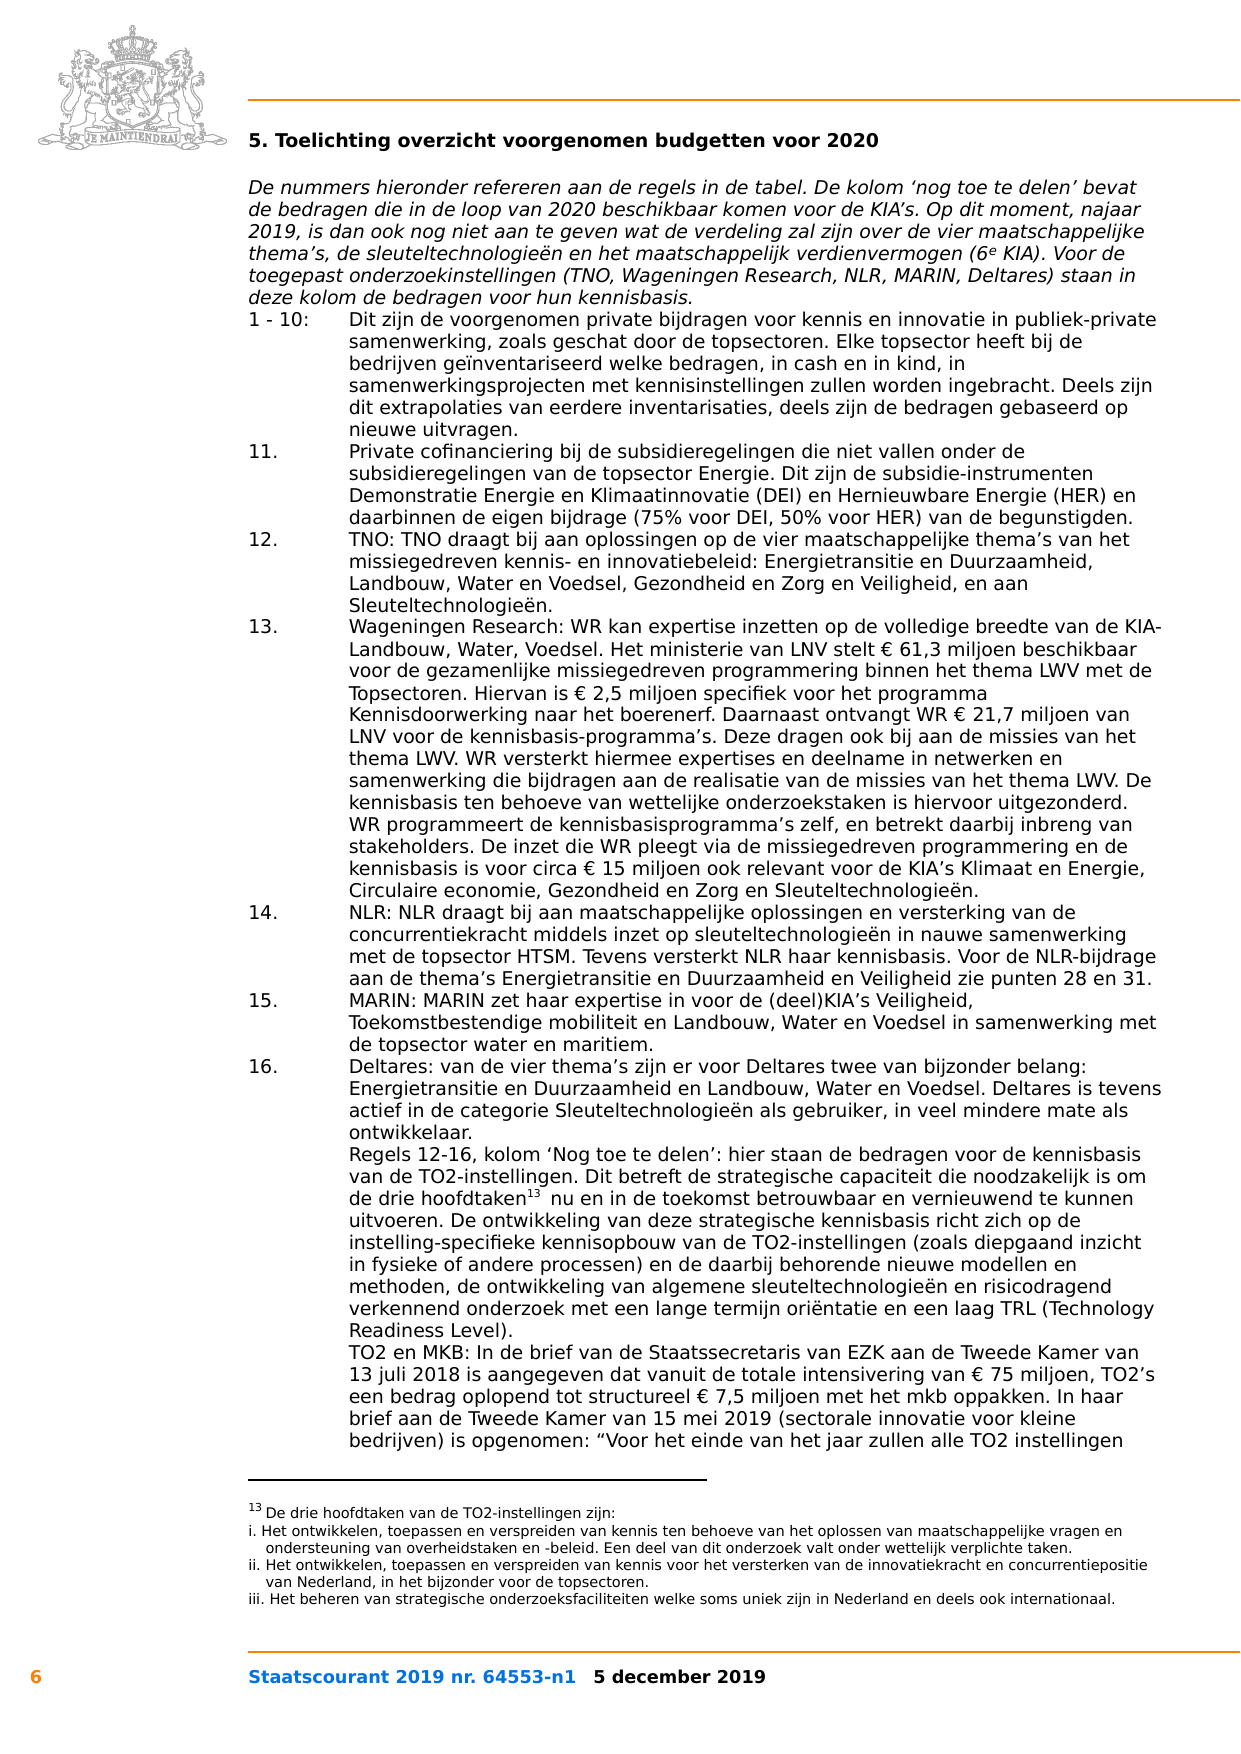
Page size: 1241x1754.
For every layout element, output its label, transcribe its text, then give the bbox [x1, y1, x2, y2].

text 13. Wageningen Research: WR kan expertise inzetten op de volledige breedte van de KIA-Landbouw, Water, Voedsel. Het ministerie van LNV stelt € 61,3 miljoen beschikbaar voor de gezamenlijke missiegedreven programmering binnen het thema LWV met de Topsectoren. Hiervan is € 2,5 miljoen specifiek voor het programma Kennisdoorwerking naar het boerenerf. Daarnaast ontvangt WR € 21,7 miljoen van LNV voor de kennisbasis-programma’s. Deze dragen ook bij aan de missies van het thema LWV. WR versterkt hiermee expertises en deelname in netwerken en samenwerking die bijdragen aan de realisatie van de missies van het thema LWV. De kennisbasis ten behoeve van wettelijke onderzoekstaken is hiervoor uitgezonderd. WR programmeert de kennisbasisprogramma’s zelf, en betrekt daarbij inbreng van stakeholders. De inzet die WR pleegt via de missiegedreven programmering en de kennisbasis is voor circa € 15 miljoen ook relevant voor de KIA’s Klimaat en Energie, Circulaire economie, Gezondheid en Zorg en Sleuteltechnologieën. [248, 616, 1163, 902]
text 11. Private cofinanciering bij de subsidieregelingen die niet vallen onder de subsidieregelingen van de topsector Energie. Dit zijn de subsidie-instrumenten Demonstratie Energie en Klimaatinnovatie (DEI) en Hernieuwbare Energie (HER) en daarbinnen de eigen bijdrage (75% voor DEI, 50% voor HER) van de begunstigden. [248, 441, 1163, 528]
text 16. Deltares: van de vier thema’s zijn er voor Deltares twee van bijzonder belang: Energietransitie en Duurzaamheid en Landbouw, Water en Voedsel. Deltares is tevens actief in de categorie Sleuteltechnologieën als gebruiker, in veel mindere mate als ontwikkelaar. [248, 1056, 1163, 1144]
text De drie hoofdtaken van de TO2-instellingen zijn: [248, 1501, 1163, 1523]
text TO2 en MKB: In de brief van de Staatssecretaris van EZK aan de Tweede Kamer van 13 juli 2018 is aangegeven dat vanuit de totale intensivering van € 75 miljoen, TO2’s een bedrag oplopend tot structureel € 7,5 miljoen met het mkb oppakken. In haar brief aan de Tweede Kamer van 15 mei 2019 (sectorale innovatie voor kleine bedrijven) is opgenomen: “Voor het einde van het jaar zullen alle TO2 instellingen [348, 1342, 1163, 1452]
text 1 - 10: Dit zijn de voorgenomen private bijdragen voor kennis en innovatie in publiek-private samenwerking, zoals geschat door de topsectoren. Elke topsector heeft bij de bedrijven geïnventariseerd welke bedragen, in cash en in kind, in samenwerkingsprojecten met kennisinstellingen zullen worden ingebracht. Deels zijn dit extrapolaties van eerdere inventarisaties, deels zijn de bedragen gebaseerd op nieuwe uitvragen. [248, 309, 1163, 441]
text Regels 12-16, kolom ‘Nog toe te delen’: hier staan de bedragen voor de kennisbasis van de TO2-instellingen. Dit betreft de strategische capaciteit die noodzakelijk is om de drie hoofdtaken nu en in de toekomst betrouwbaar en vernieuwend te kunnen uitvoeren. De ontwikkeling van deze strategische kennisbasis richt zich op de instelling-specifieke kennisopbouw van de TO2-instellingen (zoals diepgaand inzicht in fysieke of andere processen) en de daarbij behorende nieuwe modellen en methoden, de ontwikkeling van algemene sleuteltechnologieën en risicodragend verkennend onderzoek met een lange termijn oriëntatie en een laag TRL (Technology Readiness Level). [348, 1144, 1163, 1342]
text i. Het ontwikkelen, toepassen en verspreiden van kennis ten behoeve van het oplossen van maatschappelijke vragen en ondersteuning van overheidstaken en -beleid. Een deel van dit onderzoek valt onder wettelijk verplichte taken. [248, 1523, 1163, 1557]
picture [38, 25, 227, 150]
text De nummers hieronder refereren aan de regels in de tabel. De kolom ‘nog toe te delen’ bevat de bedragen die in de loop van 2020 beschikbaar komen voor de KIA’s. Op dit moment, najaar 2019, is dan ook nog niet aan te geven wat de verdeling zal zijn over de vier maatschappelijke thema’s, de sleuteltechnologieën en het maatschappelijk verdienvermogen (6e KIA). Voor de toegepast onderzoekinstellingen (TNO, Wageningen Research, NLR, MARIN, Deltares) staan in deze kolom de bedragen voor hun kennisbasis. [248, 177, 1163, 309]
text ii. Het ontwikkelen, toepassen en verspreiden van kennis voor het versterken van de innovatiekracht en concurrentiepositie van Nederland, in het bijzonder voor de topsectoren. [248, 1557, 1163, 1591]
text iii. Het beheren van strategische onderzoeksfaciliteiten welke soms uniek zijn in Nederland en deels ook internationaal. [248, 1591, 1163, 1608]
text 12. TNO: TNO draagt bij aan oplossingen op de vier maatschappelijke thema’s van het missiegedreven kennis- en innovatiebeleid: Energietransitie en Duurzaamheid, Landbouw, Water en Voedsel, Gezondheid en Zorg en Veiligheid, en aan Sleuteltechnologieën. [248, 528, 1163, 616]
text 15. MARIN: MARIN zet haar expertise in voor de (deel)KIA’s Veiligheid, Toekomstbestendige mobiliteit en Landbouw, Water en Voedsel in samenwerking met de topsector water en maritiem. [248, 990, 1163, 1056]
subtitle 5. Toelichting overzicht voorgenomen budgetten voor 2020 [248, 130, 1163, 152]
text 14. NLR: NLR draagt bij aan maatschappelijke oplossingen en versterking van de concurrentiekracht middels inzet op sleuteltechnologieën in nauwe samenwerking met de topsector HTSM. Tevens versterkt NLR haar kennisbasis. Voor de NLR-bijdrage aan de thema’s Energietransitie en Duurzaamheid en Veiligheid zie punten 28 en 31. [248, 902, 1163, 990]
